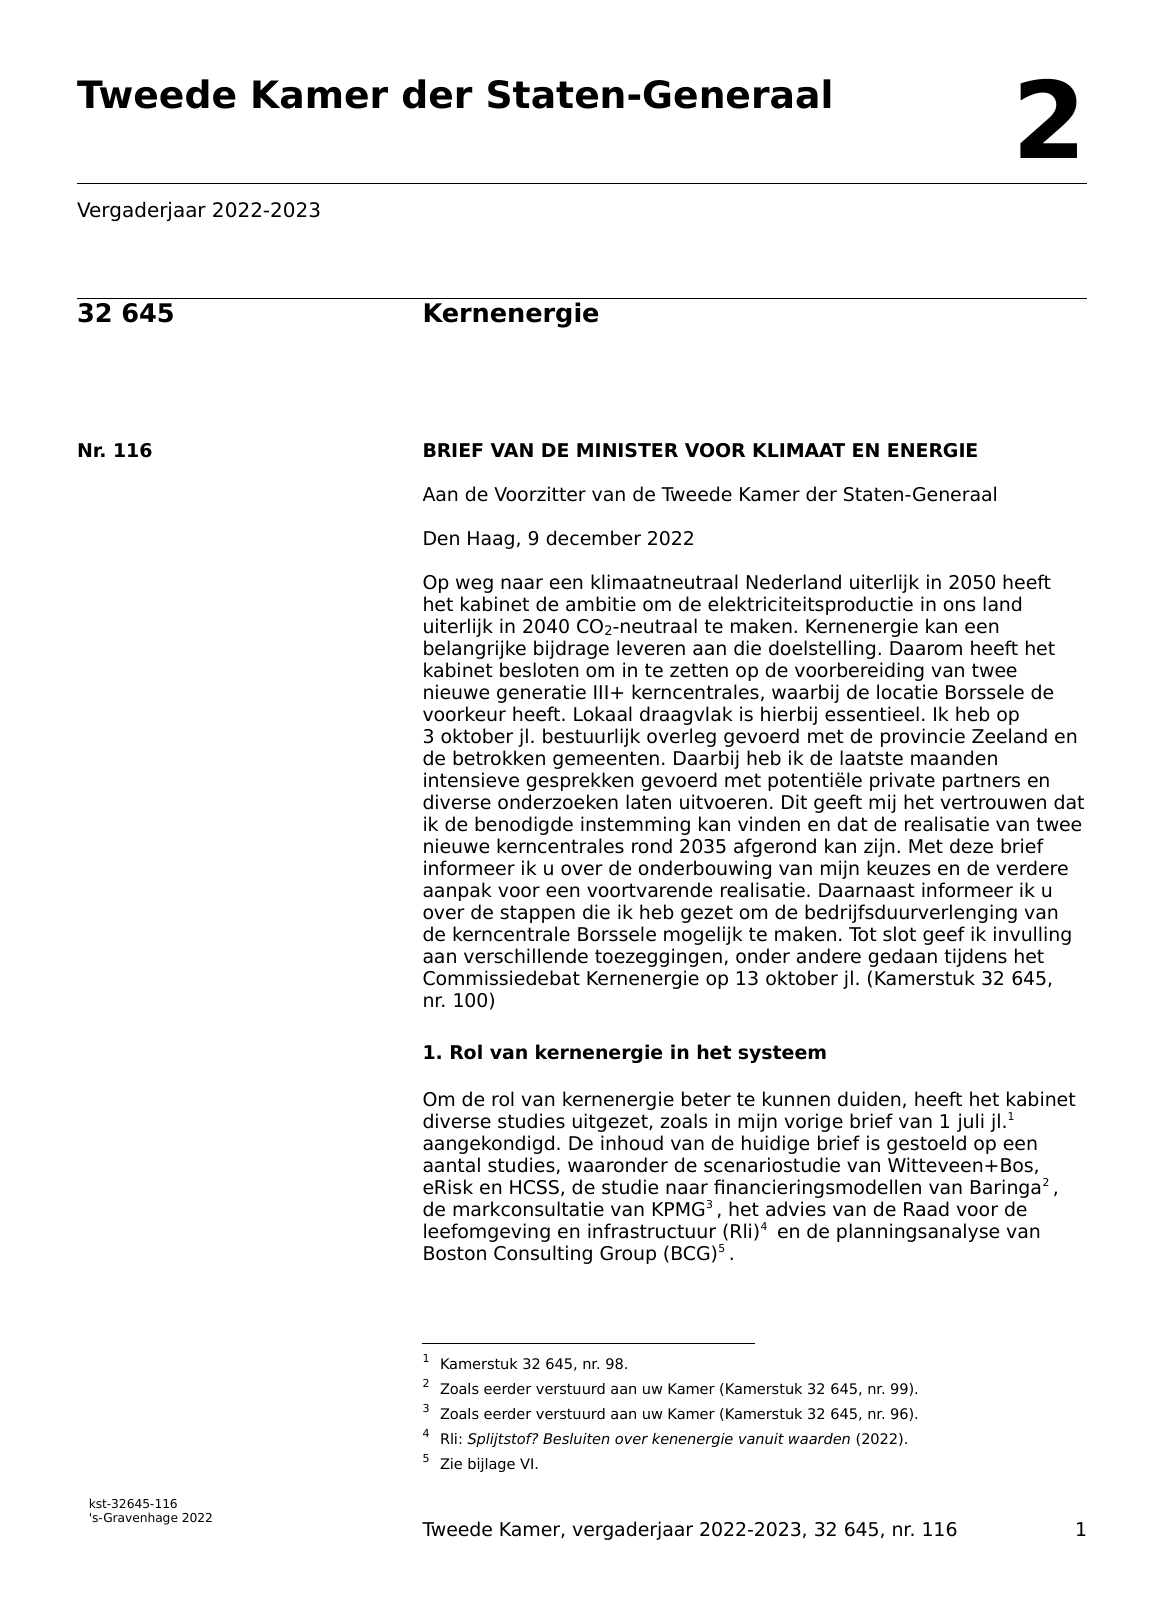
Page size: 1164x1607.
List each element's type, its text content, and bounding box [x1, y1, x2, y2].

subtitle 32 645 Kernenergie [77, 299, 1087, 329]
subtitle 1. Rol van kernenergie in het systeem [422, 1042, 1087, 1064]
text Zoals eerder verstuurd aan uw Kamer (Kamerstuk 32 645, nr. 96). [422, 1402, 1087, 1424]
text Om de rol van kernenergie beter te kunnen duiden, heeft het kabinet diverse studies uitgezet, zoals in mijn vorige brief van 1 juli jl. aangekondigd. De inhoud van de huidige brief is gestoeld op een aantal studies, waaronder de scenariostudie van Witteveen+Bos, eRisk en HCSS, de studie naar financieringsmodellen van Baringa, de markconsultatie van KPMG, het advies van de Raad voor de leefomgeving en infrastructuur (Rli) en de planningsanalyse van Boston Consulting Group (BCG). [422, 1089, 1087, 1264]
text 's-Gravenhage 2022 [88, 1511, 323, 1525]
text Zoals eerder verstuurd aan uw Kamer (Kamerstuk 32 645, nr. 99). [422, 1377, 1087, 1399]
text Op weg naar een klimaatneutraal Nederland uiterlijk in 2050 heeft het kabinet de ambitie om de elektriciteitsproductie in ons land uiterlijk in 2040 CO2-neutraal te maken. Kernenergie kan een belangrijke bijdrage leveren aan die doelstelling. Daarom heeft het kabinet besloten om in te zetten op de voorbereiding van twee nieuwe generatie III+ kerncentrales, waarbij de locatie Borssele de voorkeur heeft. Lokaal draagvlak is hierbij essentieel. Ik heb op 3 oktober jl. bestuurlijk overleg gevoerd met de provincie Zeeland en de betrokken gemeenten. Daarbij heb ik de laatste maanden intensieve gesprekken gevoerd met potentiële private partners en diverse onderzoeken laten uitvoeren. Dit geeft mij het vertrouwen dat ik de benodigde instemming kan vinden en dat de realisatie van twee nieuwe kerncentrales rond 2035 afgerond kan zijn. Met deze brief informeer ik u over de onderbouwing van mijn keuzes en de verdere aanpak voor een voortvarende realisatie. Daarnaast informeer ik u over de stappen die ik heb gezet om de bedrijfsduurverlenging van de kerncentrale Borssele mogelijk te maken. Tot slot geef ik invulling aan verschillende toezeggingen, onder andere gedaan tijdens het Commissiedebat Kernenergie op 13 oktober jl. (Kamerstuk 32 645, nr. 100) [422, 572, 1087, 1012]
text Den Haag, 9 december 2022 [422, 528, 1087, 550]
text kst-32645-116 [88, 1497, 323, 1511]
table_header Tweede Kamer der Staten-Generaal [77, 59, 886, 183]
text Rli: Splijtstof? Besluiten over kenenergie vanuit waarden (2022). [422, 1427, 1087, 1449]
subtitle Nr. 116 BRIEF VAN DE MINISTER VOOR KLIMAAT EN ENERGIE [77, 440, 1087, 462]
text Aan de Voorzitter van de Tweede Kamer der Staten-Generaal [422, 484, 1087, 506]
text Zie bijlage VI. [422, 1452, 1087, 1474]
table_header 2 [886, 59, 1087, 183]
text Kamerstuk 32 645, nr. 98. [422, 1352, 1087, 1374]
table_cell Vergaderjaar 2022-2023 [77, 184, 1087, 298]
